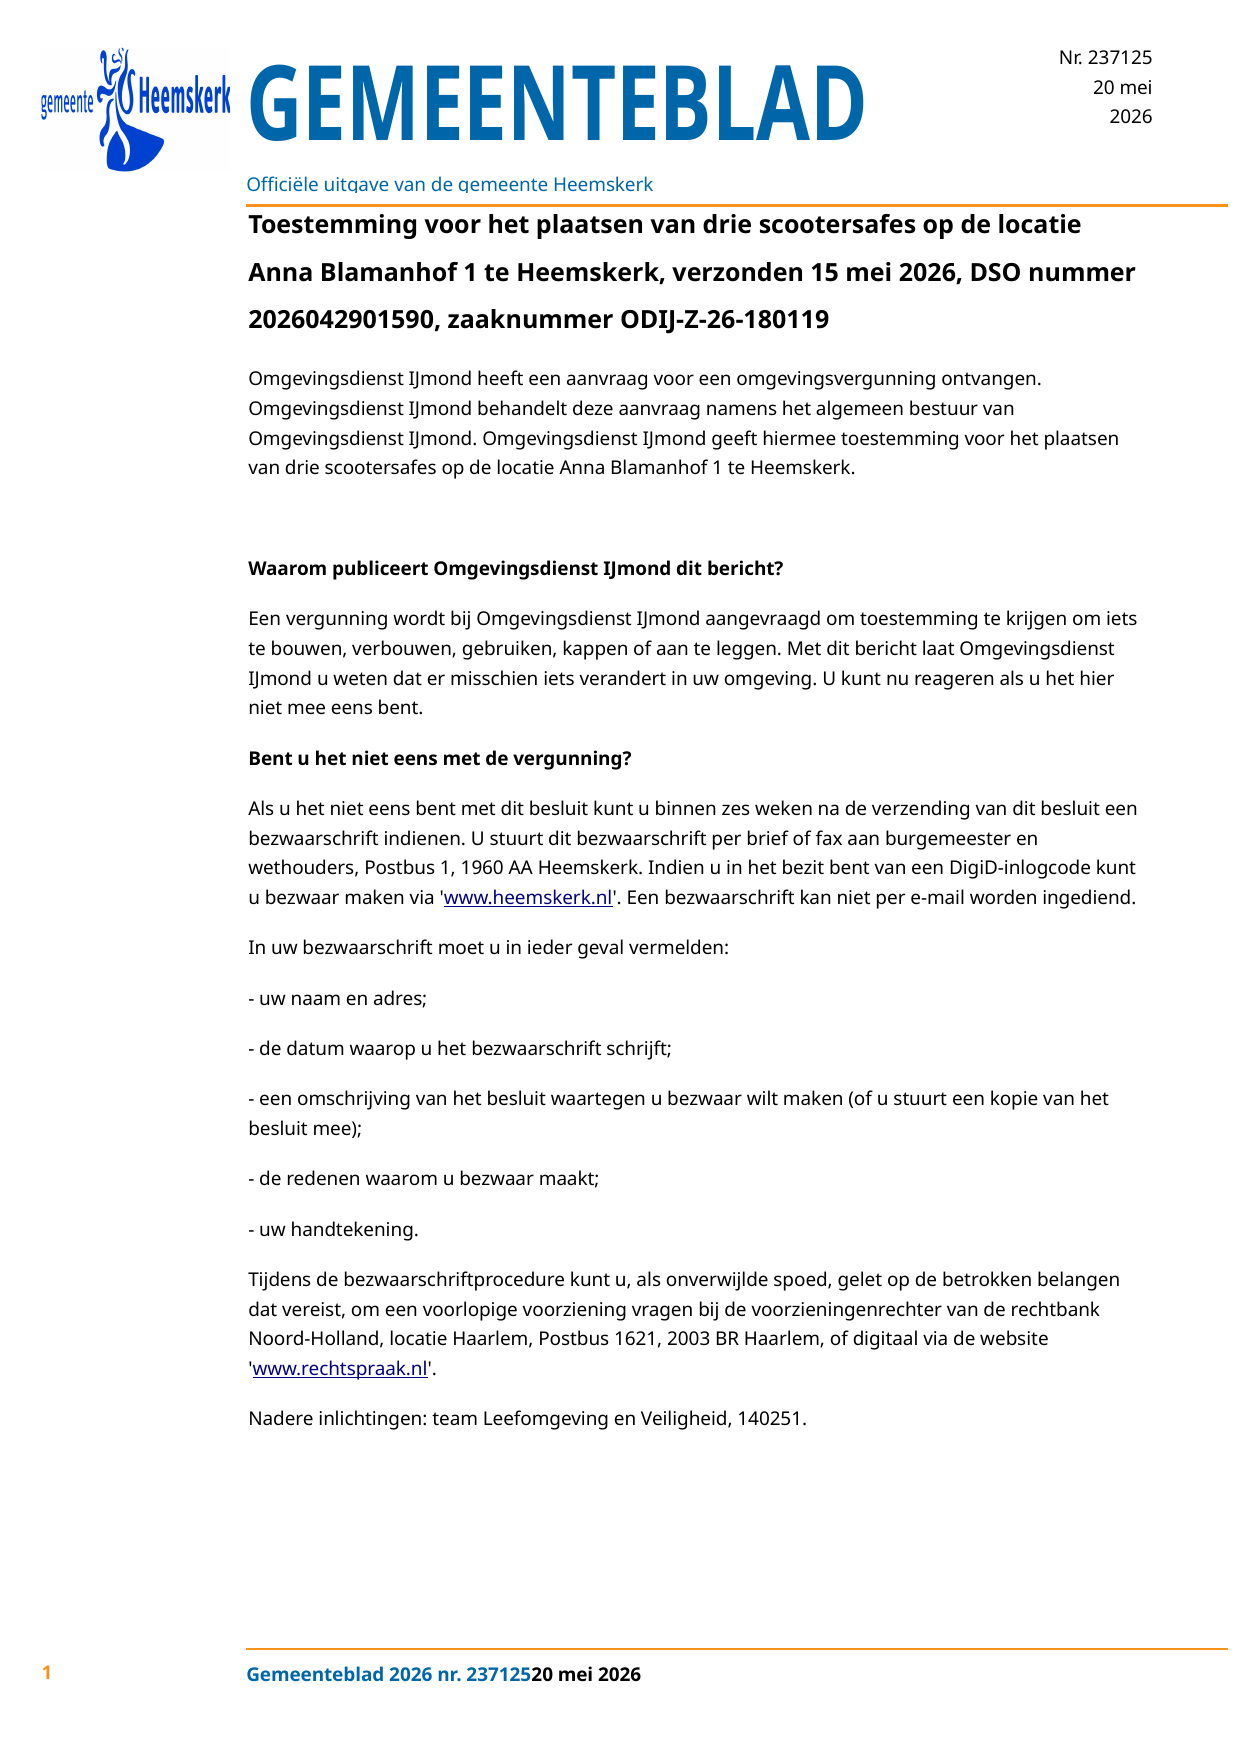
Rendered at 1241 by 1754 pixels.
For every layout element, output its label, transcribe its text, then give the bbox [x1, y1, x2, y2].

text Nadere inlichtingen: team Leefomgeving en Veiligheid, 140251. [248, 1406, 1152, 1431]
text Omgevingsdienst IJmond heeft een aanvraag voor een omgevingsvergunning ontvangen. Omgevingsdienst IJmond behandelt deze aanvraag namens het algemeen bestuur van Omgevingsdienst IJmond. Omgevingsdienst IJmond geeft hiermee toestemming voor het plaatsen van drie scootersafes op de locatie Anna Blamanhof 1 te Heemskerk. [248, 366, 1152, 480]
text - een omschrijving van het besluit waartegen u bezwaar wilt maken (of u stuurt een kopie van het besluit mee); [248, 1086, 1152, 1141]
text Bent u het niet eens met de vergunning? [248, 745, 1152, 770]
text Als u het niet eens bent met dit besluit kunt u binnen zes weken na de verzending van dit besluit een bezwaarschrift indienen. U stuurt dit bezwaarschrift per brief of fax aan burgemeester en wethouders, Postbus 1, 1960 AA Heemskerk. Indien u in het bezit bent van een DigiD-inlogcode kunt u bezwaar maken via 'www.heemskerk.nl'. Een bezwaarschrift kan niet per e-mail worden ingediend. [248, 795, 1152, 909]
text - uw handtekening. [248, 1216, 1152, 1242]
text - uw naam en adres; [248, 985, 1152, 1010]
text - de redenen waarom u bezwaar maakt; [248, 1166, 1152, 1191]
text Waarom publiceert Omgevingsdienst IJmond dit bericht? [248, 555, 1152, 581]
text - de datum waarop u het bezwaarschrift schrijft; [248, 1035, 1152, 1061]
text Toestemming voor het plaatsen van drie scootersafes op de locatie Anna Blamanhof 1 te Heemskerk, verzonden 15 mei 2026, DSO nummer 2026042901590, zaaknummer ODIJ-Z-26-180119 [248, 207, 1152, 336]
text In uw bezwaarschrift moet u in ieder geval vermelden: [248, 934, 1152, 960]
text Een vergunning wordt bij Omgevingsdienst IJmond aangevraagd om toestemming te krijgen om iets te bouwen, verbouwen, gebruiken, kappen of aan te leggen. Met dit bericht laat Omgevingsdienst IJmond u weten dat er misschien iets verandert in uw omgeving. U kunt nu reageren als u het hier niet mee eens bent. [248, 606, 1152, 720]
text Tijdens de bezwaarschriftprocedure kunt u, als onverwijlde spoed, gelet op de betrokken belangen dat vereist, om een voorlopige voorziening vragen bij de voorzieningenrechter van de rechtbank Noord-Holland, locatie Haarlem, Postbus 1621, 2003 BR Haarlem, of digitaal via de website 'www.rechtspraak.nl'. [248, 1266, 1152, 1381]
picture [41, 47, 231, 172]
